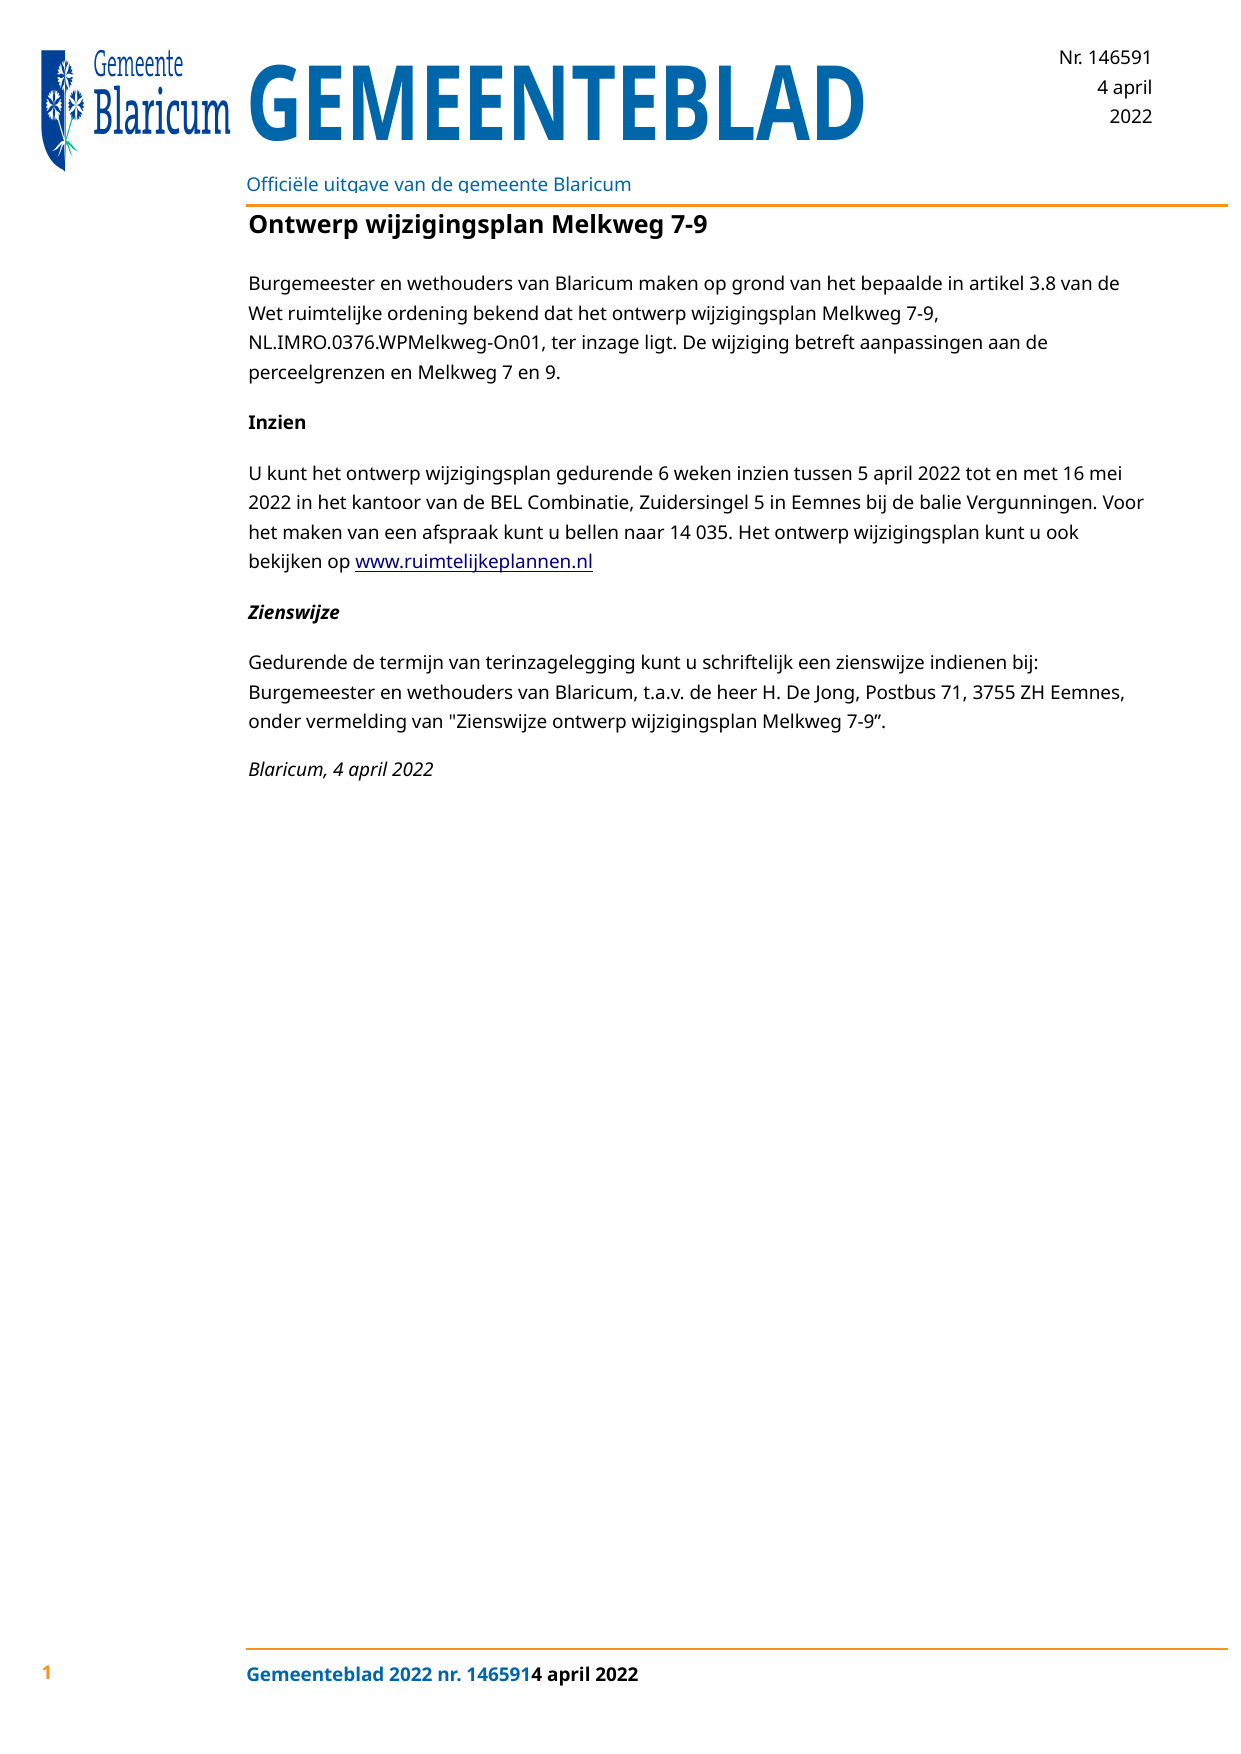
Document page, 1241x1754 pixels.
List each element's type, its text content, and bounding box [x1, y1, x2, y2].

text U kunt het ontwerp wijzigingsplan gedurende 6 weken inzien tussen 5 april 2022 tot en met 16 mei 2022 in het kantoor van de BEL Combinatie, Zuidersingel 5 in Eemnes bij de balie Vergunningen. Voor het maken van een afspraak kunt u bellen naar 14 035. Het ontwerp wijzigingsplan kunt u ook bekijken op www.ruimtelijkeplannen.nl [248, 460, 1152, 574]
text Gedurende de termijn van terinzagelegging kunt u schriftelijk een zienswijze indienen bij: Burgemeester en wethouders van Blaricum, t.a.v. de heer H. De Jong, Postbus 71, 3755 ZH Eemnes, onder vermelding van "Zienswijze ontwerp wijzigingsplan Melkweg 7-9”. [248, 649, 1152, 734]
text Blaricum, 4 april 2022 [248, 756, 1152, 782]
picture [41, 47, 231, 172]
text Zienswijze [248, 599, 1152, 625]
text Burgemeester en wethouders van Blaricum maken op grond van het bepaalde in artikel 3.8 van de Wet ruimtelijke ordening bekend dat het ontwerp wijzigingsplan Melkweg 7-9, NL.IMRO.0376.WPMelkweg-On01, ter inzage ligt. De wijziging betreft aanpassingen aan de perceelgrenzen en Melkweg 7 en 9. [248, 270, 1152, 385]
text Ontwerp wijzigingsplan Melkweg 7-9 [248, 207, 1152, 241]
text Inzien [248, 409, 1152, 435]
